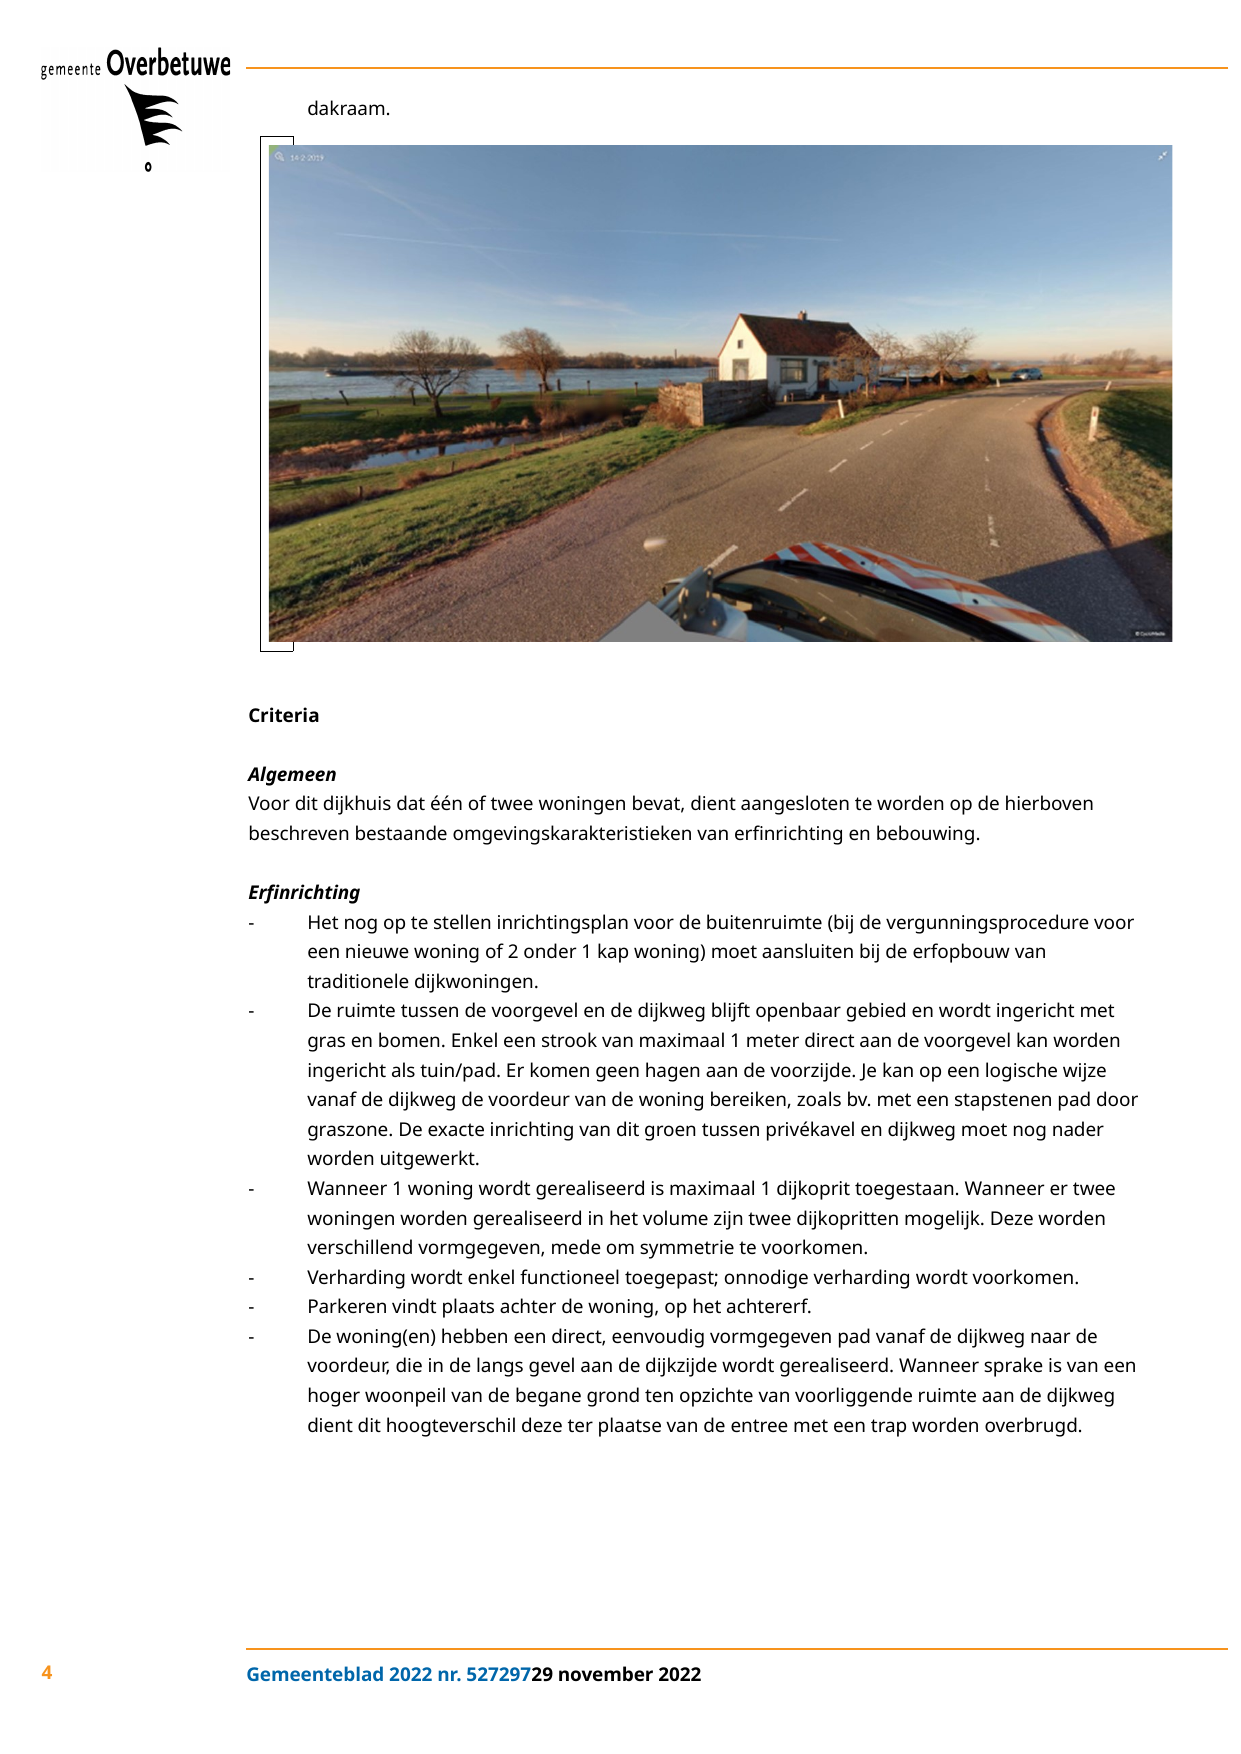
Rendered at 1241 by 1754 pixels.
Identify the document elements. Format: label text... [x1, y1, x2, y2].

list De ruimte tussen de voorgevel en de dijkweg blijft openbaar gebied en wordt ingericht met gras en bomen. Enkel een strook van maximaal 1 meter direct aan de voorgevel kan worden ingericht als tuin/pad. Er komen geen hagen aan de voorzijde. Je kan op een logische wijze vanaf de dijkweg de voordeur van de woning bereiken, zoals bv. met een stapstenen pad door graszone. De exacte inrichting van dit groen tussen privékavel en dijkweg moet nog nader worden uitgewerkt. [248, 998, 1152, 1171]
picture [268, 145, 1173, 642]
list Wanneer 1 woning wordt gerealiseerd is maximaal 1 dijkoprit toegestaan. Wanneer er twee woningen worden gerealiseerd in het volume zijn twee dijkopritten mogelijk. Deze worden verschillend vormgegeven, mede om symmetrie te voorkomen. [248, 1175, 1152, 1260]
list Parkeren vindt plaats achter de woning, op het achtererf. [248, 1293, 1152, 1319]
list dakraam. [248, 95, 1152, 121]
list Verharding wordt enkel functioneel toegepast; onnodige verharding wordt voorkomen. [248, 1264, 1152, 1289]
list De woning(en) hebben een direct, eenvoudig vormgegeven pad vanaf de dijkweg naar de voordeur, die in de langs gevel aan de dijkzijde wordt gerealiseerd. Wanneer sprake is van een hoger woonpeil van de begane grond ten opzichte van voorliggende ruimte aan de dijkweg dient dit hoogteverschil deze ter plaatse van de entree met een trap worden overbrugd. [248, 1323, 1152, 1437]
text Criteria [248, 702, 1152, 727]
text Erfinrichting [248, 879, 1152, 905]
list Het nog op te stellen inrichtingsplan voor de buitenruimte (bij de vergunningsprocedure voor een nieuwe woning of 2 onder 1 kap woning) moet aansluiten bij de erfopbouw van traditionele dijkwoningen. [248, 909, 1152, 994]
text Voor dit dijkhuis dat één of twee woningen bevat, dient aangesloten te worden op de hierboven beschreven bestaande omgevingskarakteristieken van erfinrichting en bebouwing. [248, 791, 1152, 846]
text Algemeen [248, 761, 1152, 787]
picture [41, 47, 231, 172]
